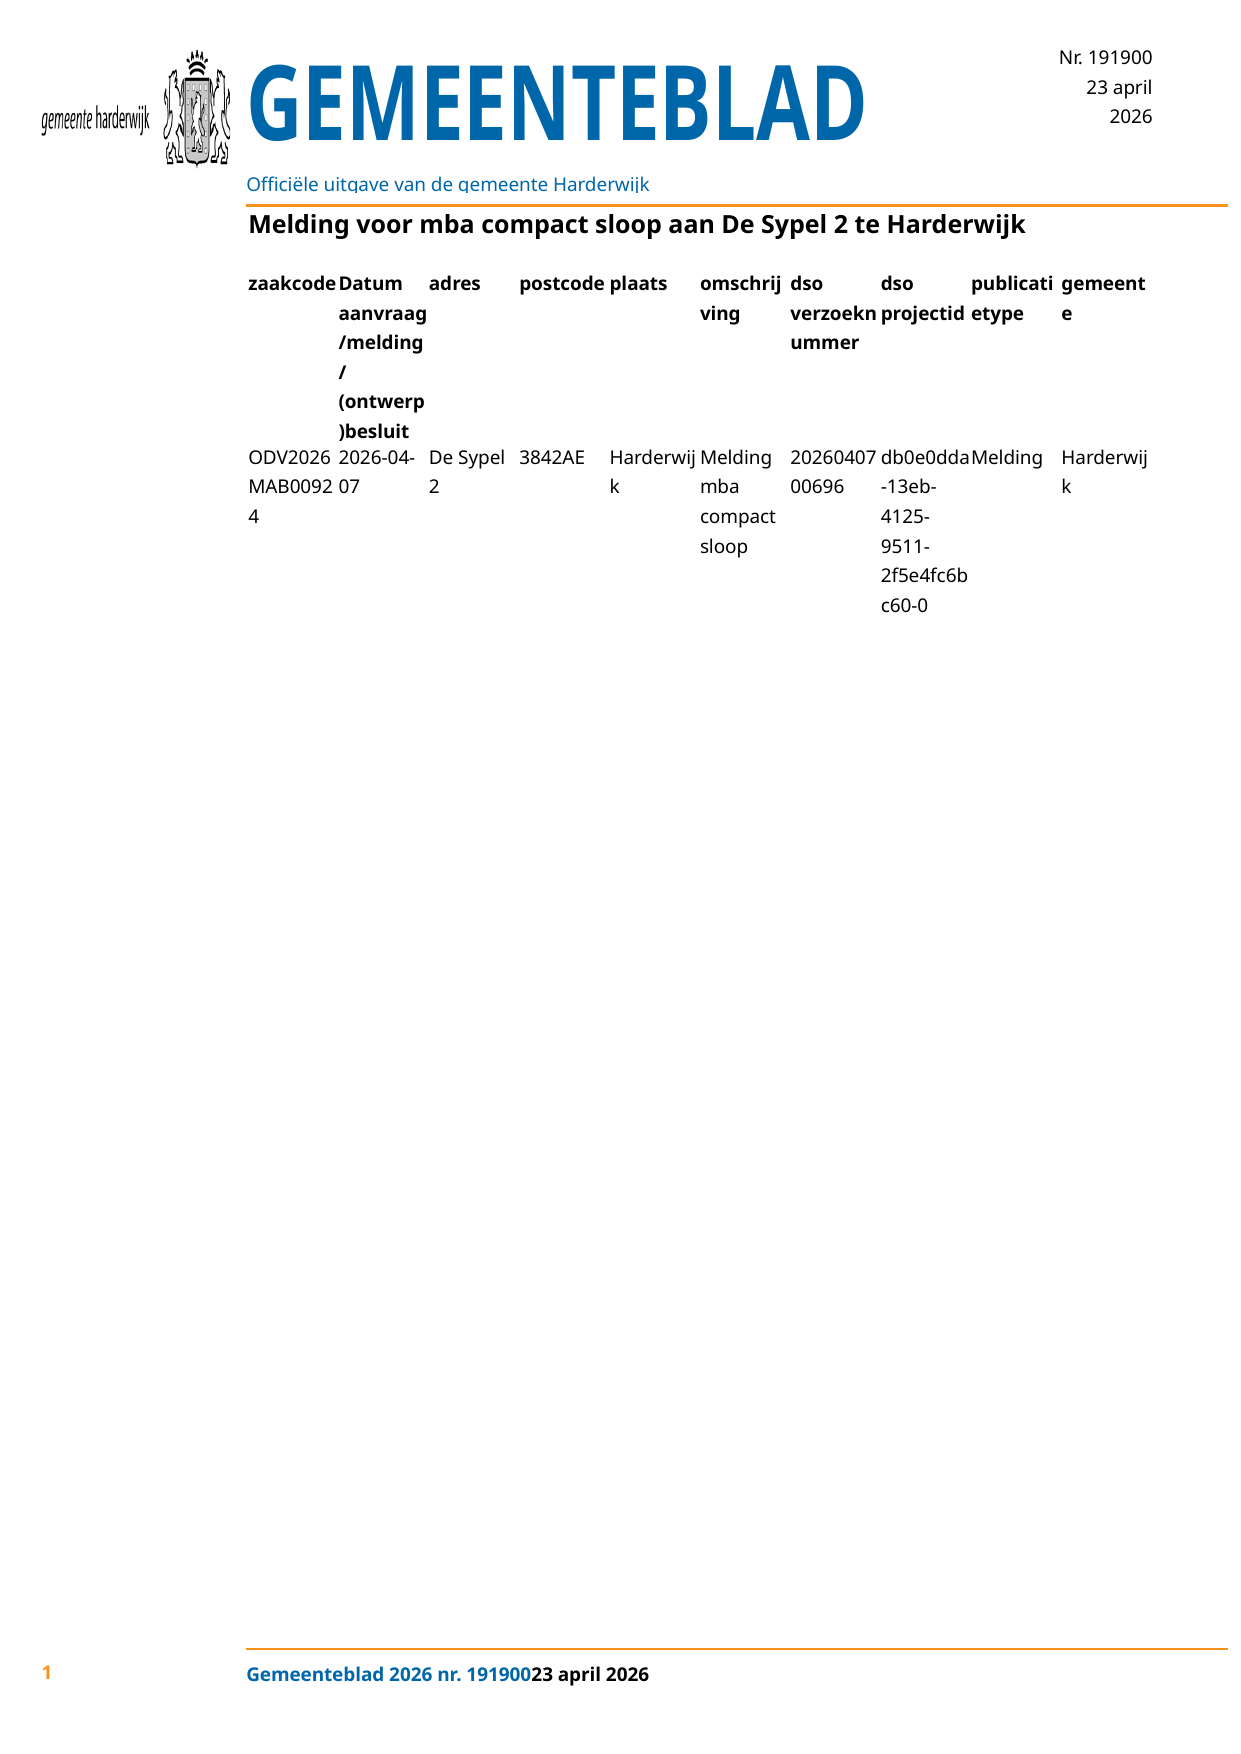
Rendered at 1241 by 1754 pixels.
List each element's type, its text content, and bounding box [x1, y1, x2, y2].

table_cell 2026-04-07 [338, 444, 429, 618]
table_cell 3842AE [519, 444, 609, 618]
table_cell De Sypel 2 [429, 444, 519, 618]
table_cell ODV2026MAB00924 [248, 444, 338, 618]
table_header dso verzoeknummer [790, 270, 881, 444]
table_header omschrijving [700, 270, 790, 444]
table_header adres [429, 270, 519, 444]
table_cell 2026040700696 [790, 444, 881, 618]
table_header publicatietype [971, 270, 1061, 444]
table_header postcode [519, 270, 609, 444]
table_header Datum aanvraag /melding/ (ontwerp)besluit [338, 270, 429, 444]
table_header zaakcode [248, 270, 338, 444]
table_header plaats [609, 270, 700, 444]
picture [41, 47, 231, 172]
table_cell Harderwijk [609, 444, 700, 618]
table_cell db0e0dda-13eb-4125-9511-2f5e4fc6bc60-0 [881, 444, 971, 618]
table_cell Harderwijk [1061, 444, 1152, 618]
table_cell Melding mba compact sloop [700, 444, 790, 618]
table_cell Melding [971, 444, 1061, 618]
table_header dso projectid [881, 270, 971, 444]
table_header gemeente [1061, 270, 1152, 444]
text Melding voor mba compact sloop aan De Sypel 2 te Harderwijk [248, 207, 1152, 241]
